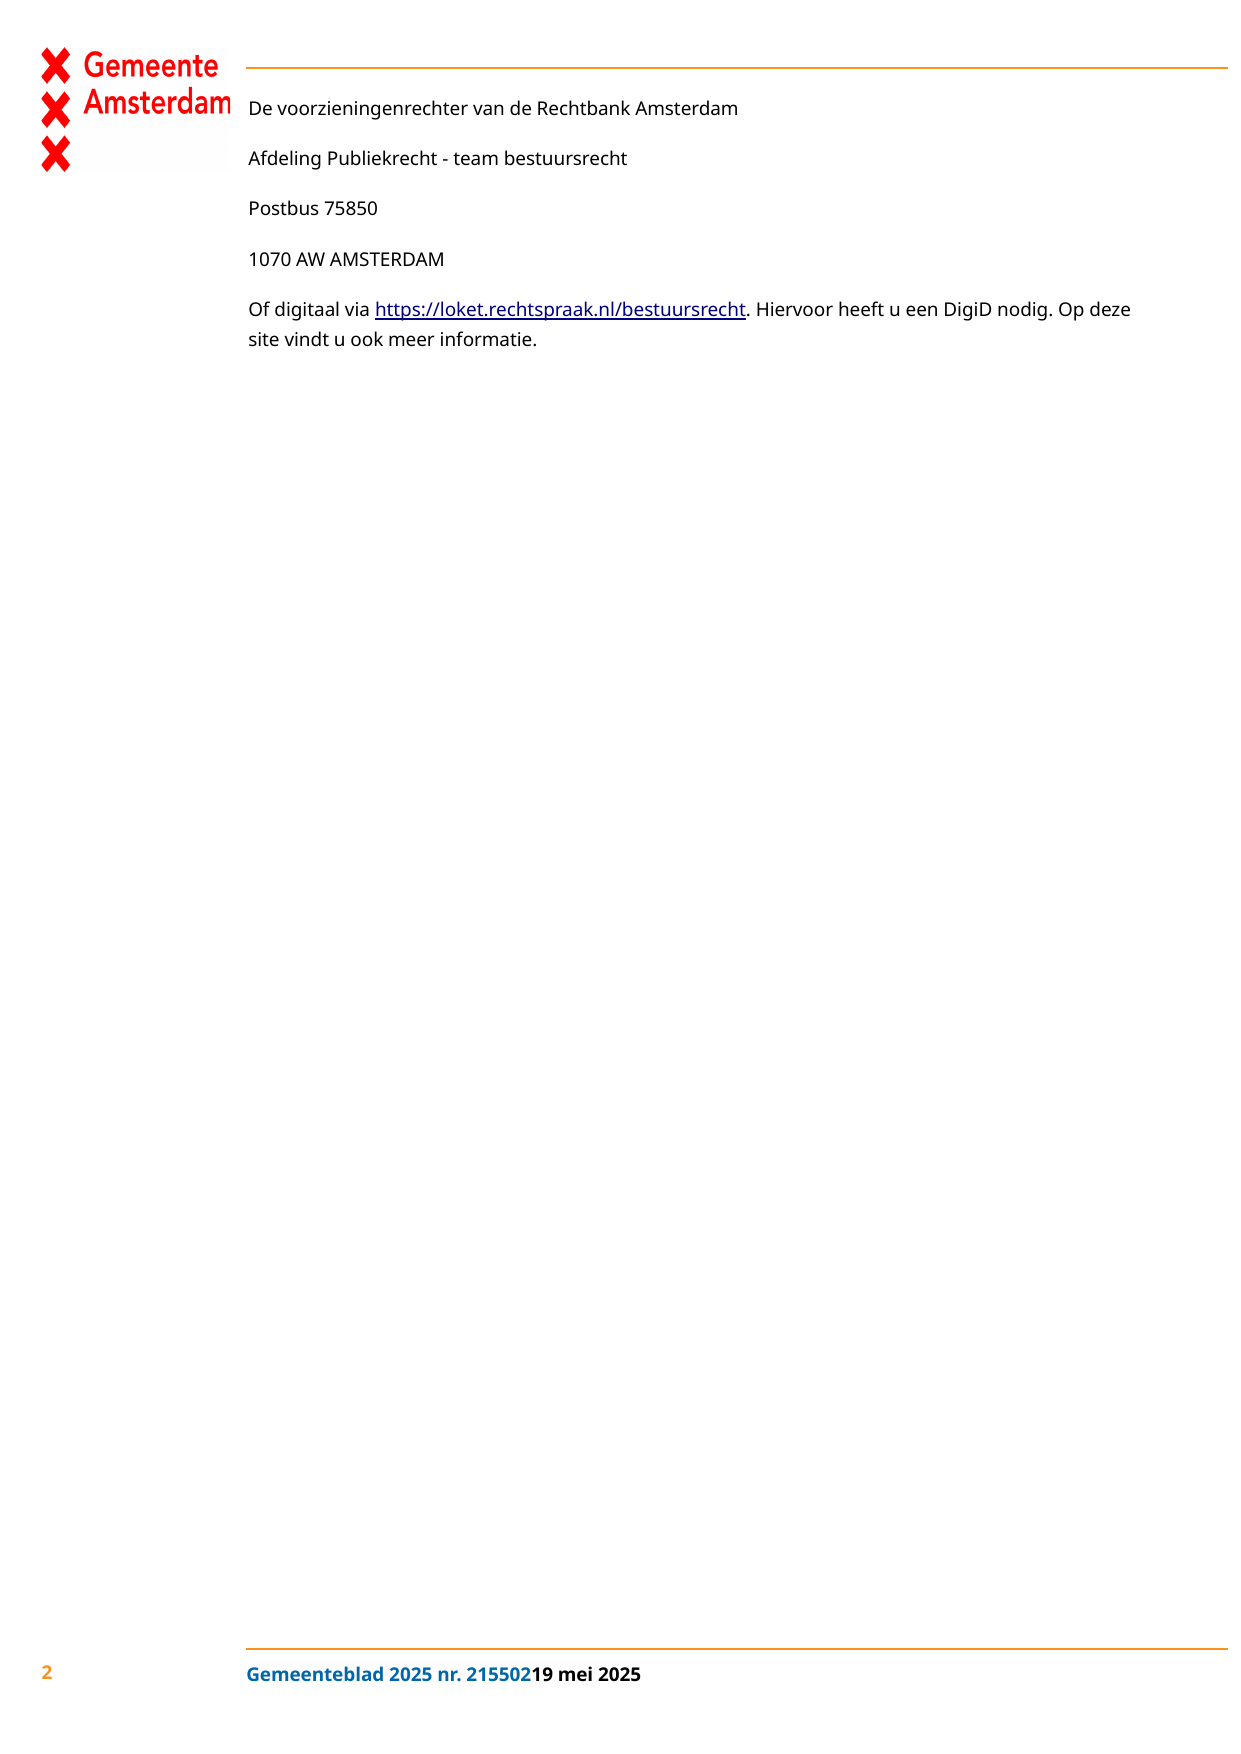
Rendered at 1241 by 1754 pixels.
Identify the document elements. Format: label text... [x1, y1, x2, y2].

text 1070 AW AMSTERDAM [248, 246, 1152, 272]
picture [41, 47, 231, 172]
text Of digitaal via https://loket.rechtspraak.nl/bestuursrecht. Hiervoor heeft u een DigiD nodig. Op deze site vindt u ook meer informatie. [248, 296, 1152, 352]
text De voorzieningenrechter van de Rechtbank Amsterdam [248, 95, 1152, 121]
text Afdeling Publiekrecht - team bestuursrecht [248, 145, 1152, 171]
text Postbus 75850 [248, 196, 1152, 221]
